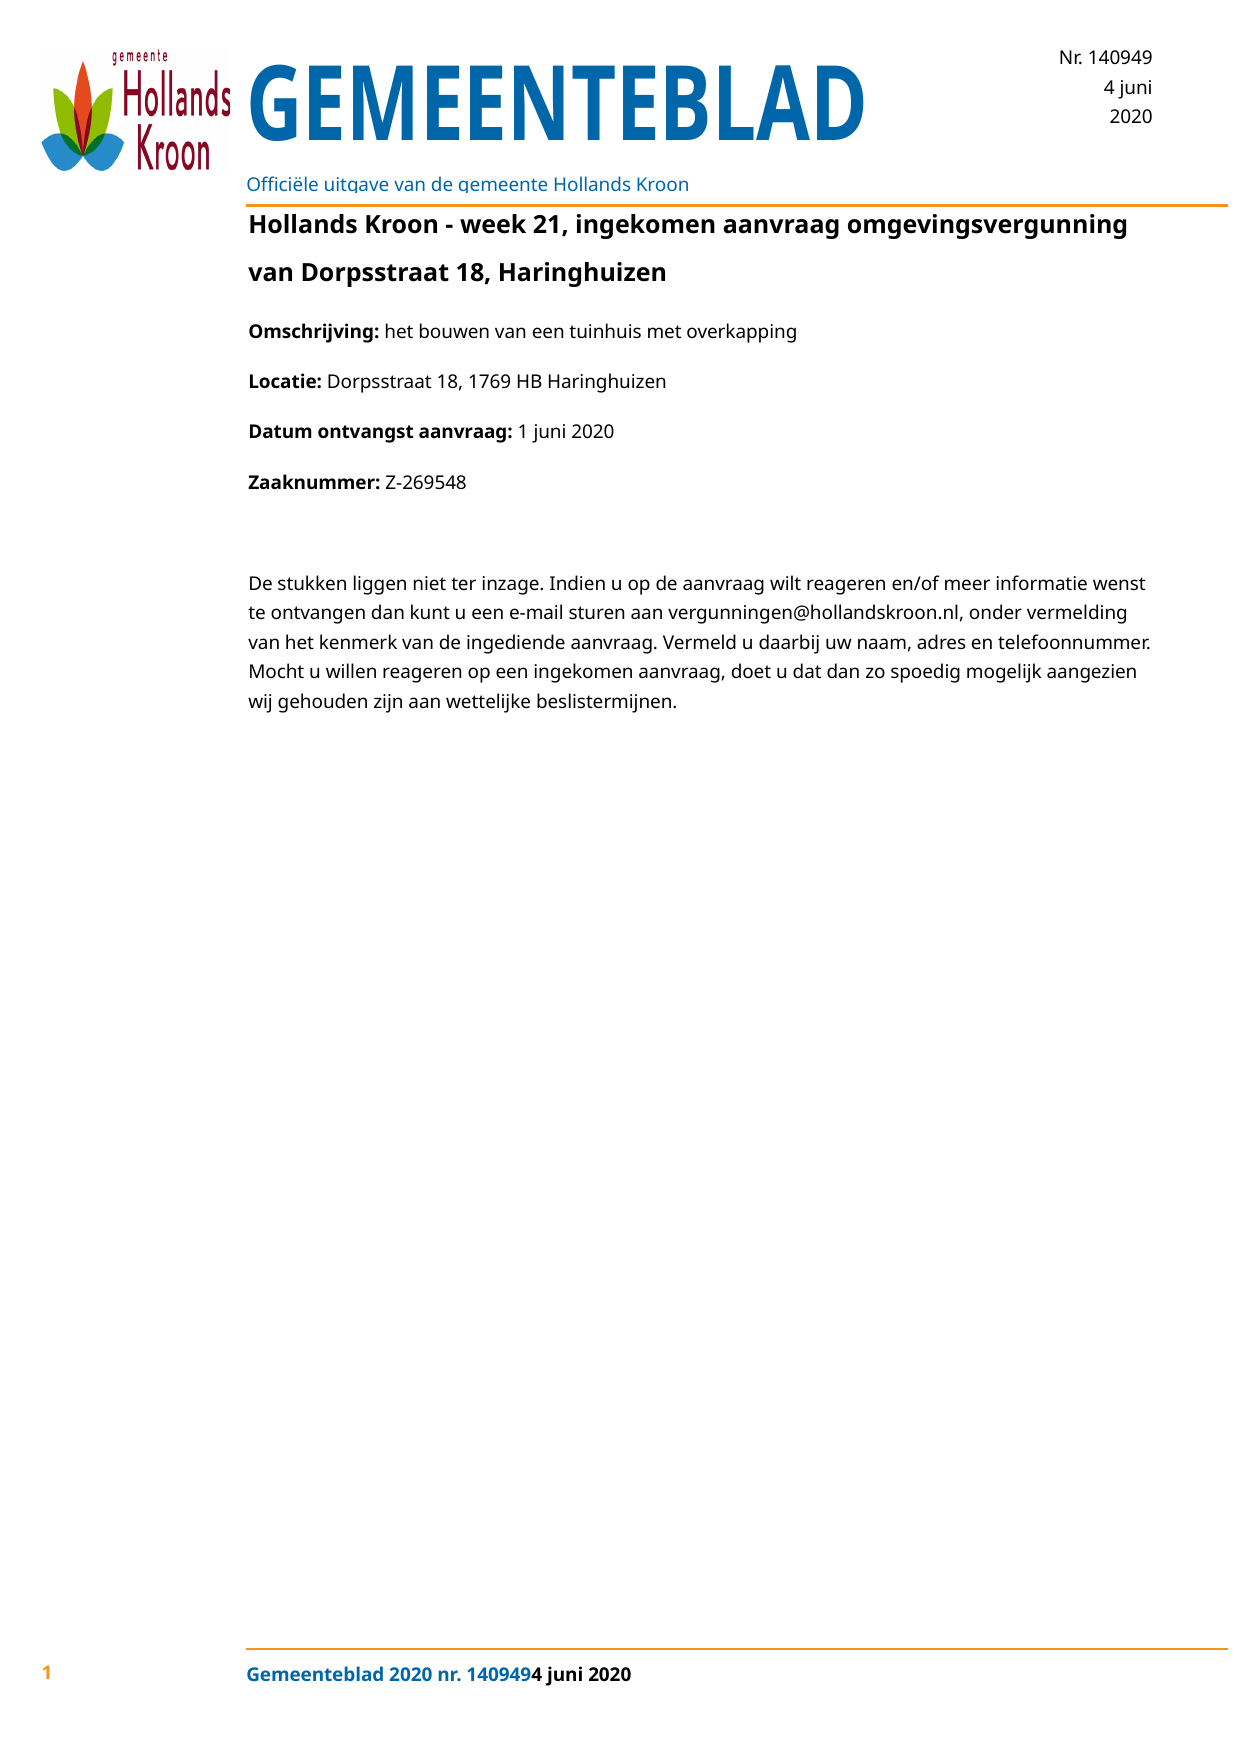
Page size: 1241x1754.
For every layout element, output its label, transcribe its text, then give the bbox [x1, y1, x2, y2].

text De stukken liggen niet ter inzage. Indien u op de aanvraag wilt reageren en/of meer informatie wenst te ontvangen dan kunt u een e-mail sturen aan vergunningen@hollandskroon.nl, onder vermelding van het kenmerk van de ingediende aanvraag. Vermeld u daarbij uw naam, adres en telefoonnummer. Mocht u willen reageren op een ingekomen aanvraag, doet u dat dan zo spoedig mogelijk aangezien wij gehouden zijn aan wettelijke beslistermijnen. [248, 570, 1152, 714]
picture [41, 47, 231, 172]
text Locatie: Dorpsstraat 18, 1769 HB Haringhuizen [248, 368, 1152, 394]
text Hollands Kroon - week 21, ingekomen aanvraag omgevingsvergunning van Dorpsstraat 18, Haringhuizen [248, 207, 1152, 288]
text Omschrijving: het bouwen van een tuinhuis met overkapping [248, 318, 1152, 344]
text Datum ontvangst aanvraag: 1 juni 2020 [248, 419, 1152, 444]
text Zaaknummer: Z-269548 [248, 469, 1152, 495]
